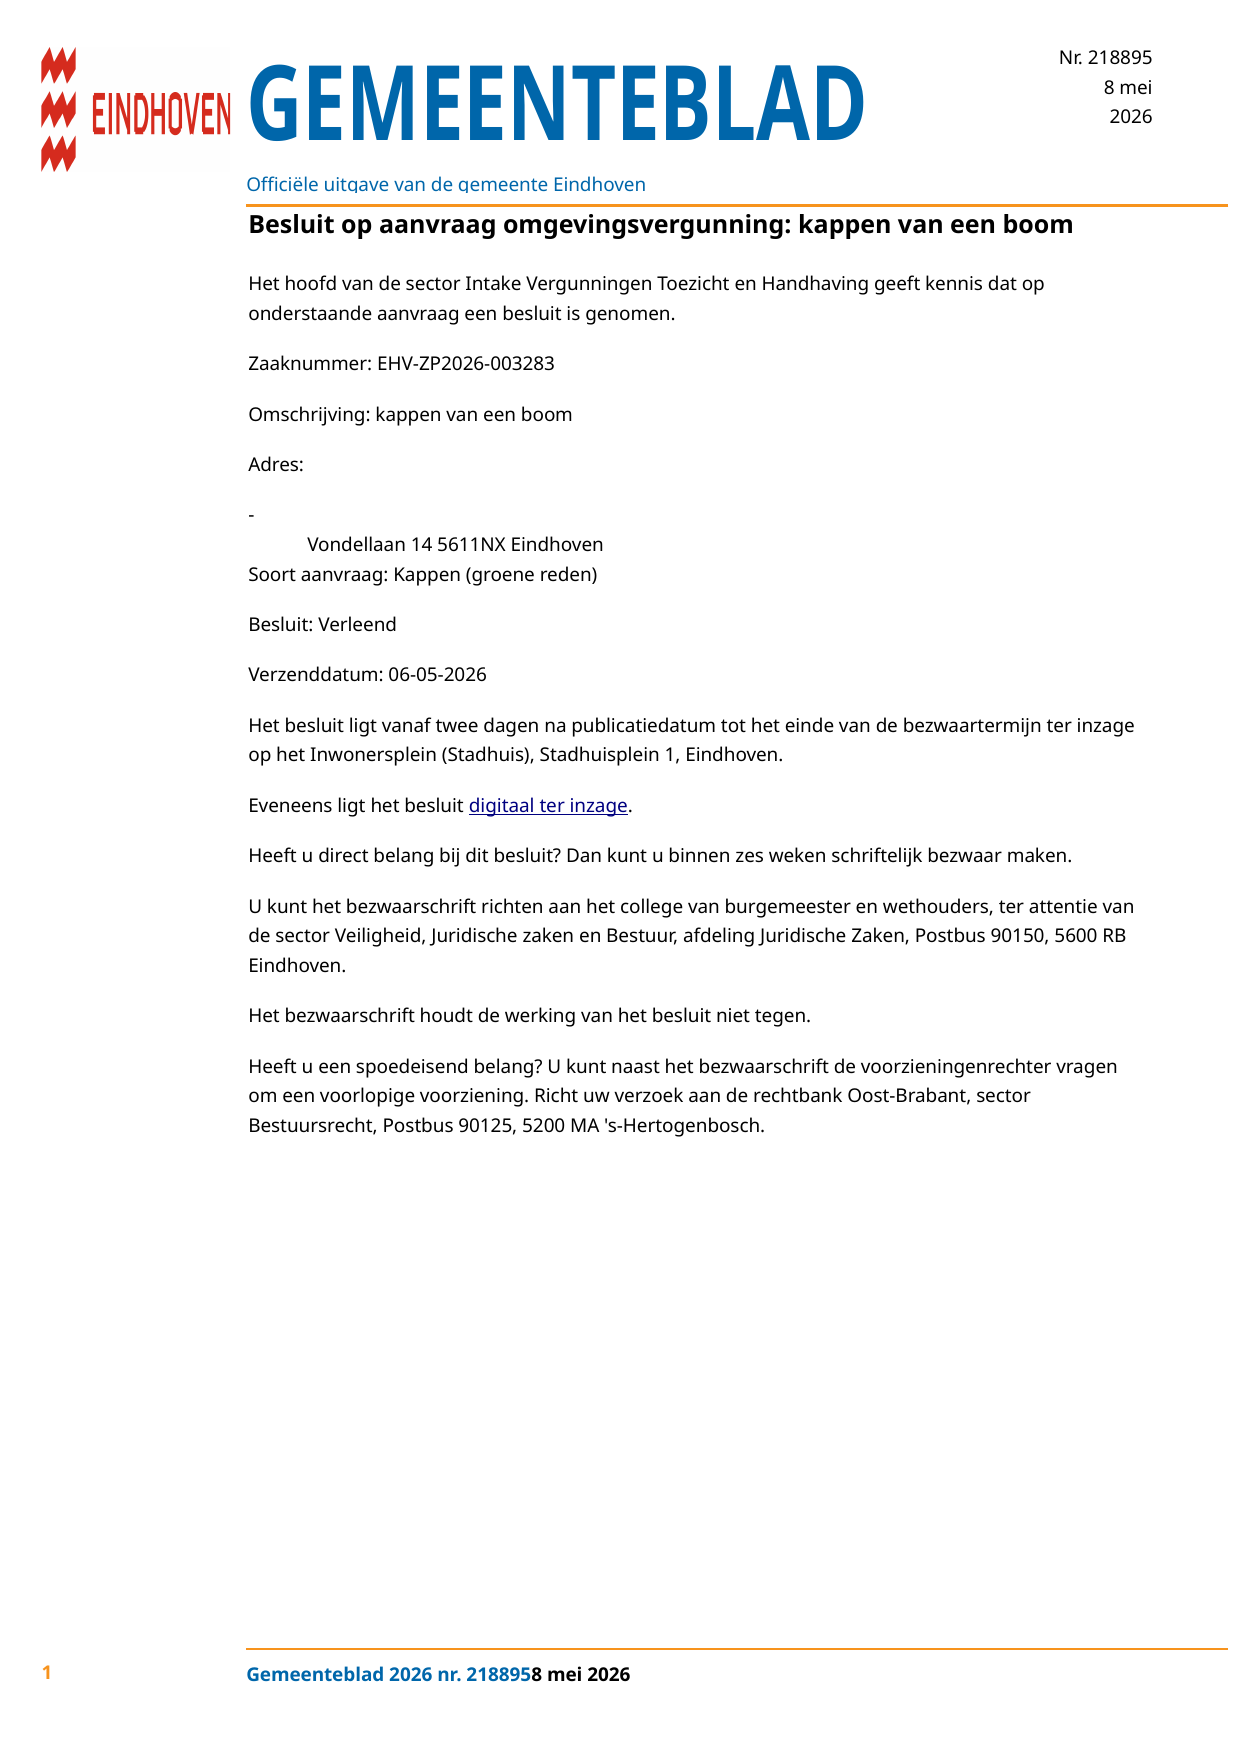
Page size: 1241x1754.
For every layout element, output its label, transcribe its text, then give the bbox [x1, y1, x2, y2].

text Het besluit ligt vanaf twee dagen na publicatiedatum tot het einde van de bezwaartermijn ter inzage op het Inwonersplein (Stadhuis), Stadhuisplein 1, Eindhoven. [248, 712, 1152, 767]
list Vondellaan 14 5611NX Eindhoven [248, 531, 1152, 557]
text Het hoofd van de sector Intake Vergunningen Toezicht en Handhaving geeft kennis dat op onderstaande aanvraag een besluit is genomen. [248, 270, 1152, 326]
text Heeft u een spoedeisend belang? U kunt naast het bezwaarschrift de voorzieningenrechter vragen om een voorlopige voorziening. Richt uw verzoek aan de rechtbank Oost-Brabant, sector Bestuursrecht, Postbus 90125, 5200 MA 's-Hertogenbosch. [248, 1053, 1152, 1138]
text Adres: [248, 451, 1152, 477]
text Besluit op aanvraag omgevingsvergunning: kappen van een boom [248, 207, 1152, 241]
text Eveneens ligt het besluit digitaal ter inzage. [248, 792, 1152, 818]
text Soort aanvraag: Kappen (groene reden) [248, 561, 1152, 586]
text U kunt het bezwaarschrift richten aan het college van burgemeester en wethouders, ter attentie van de sector Veiligheid, Juridische zaken en Bestuur, afdeling Juridische Zaken, Postbus 90150, 5600 RB Eindhoven. [248, 893, 1152, 978]
text Zaaknummer: EHV-ZP2026-003283 [248, 350, 1152, 376]
text Verzenddatum: 06-05-2026 [248, 662, 1152, 687]
text Omschrijving: kappen van een boom [248, 401, 1152, 426]
text Besluit: Verleend [248, 611, 1152, 637]
picture [41, 47, 231, 172]
text Het bezwaarschrift houdt de werking van het besluit niet tegen. [248, 1002, 1152, 1028]
text Heeft u direct belang bij dit besluit? Dan kunt u binnen zes weken schriftelijk bezwaar maken. [248, 842, 1152, 868]
